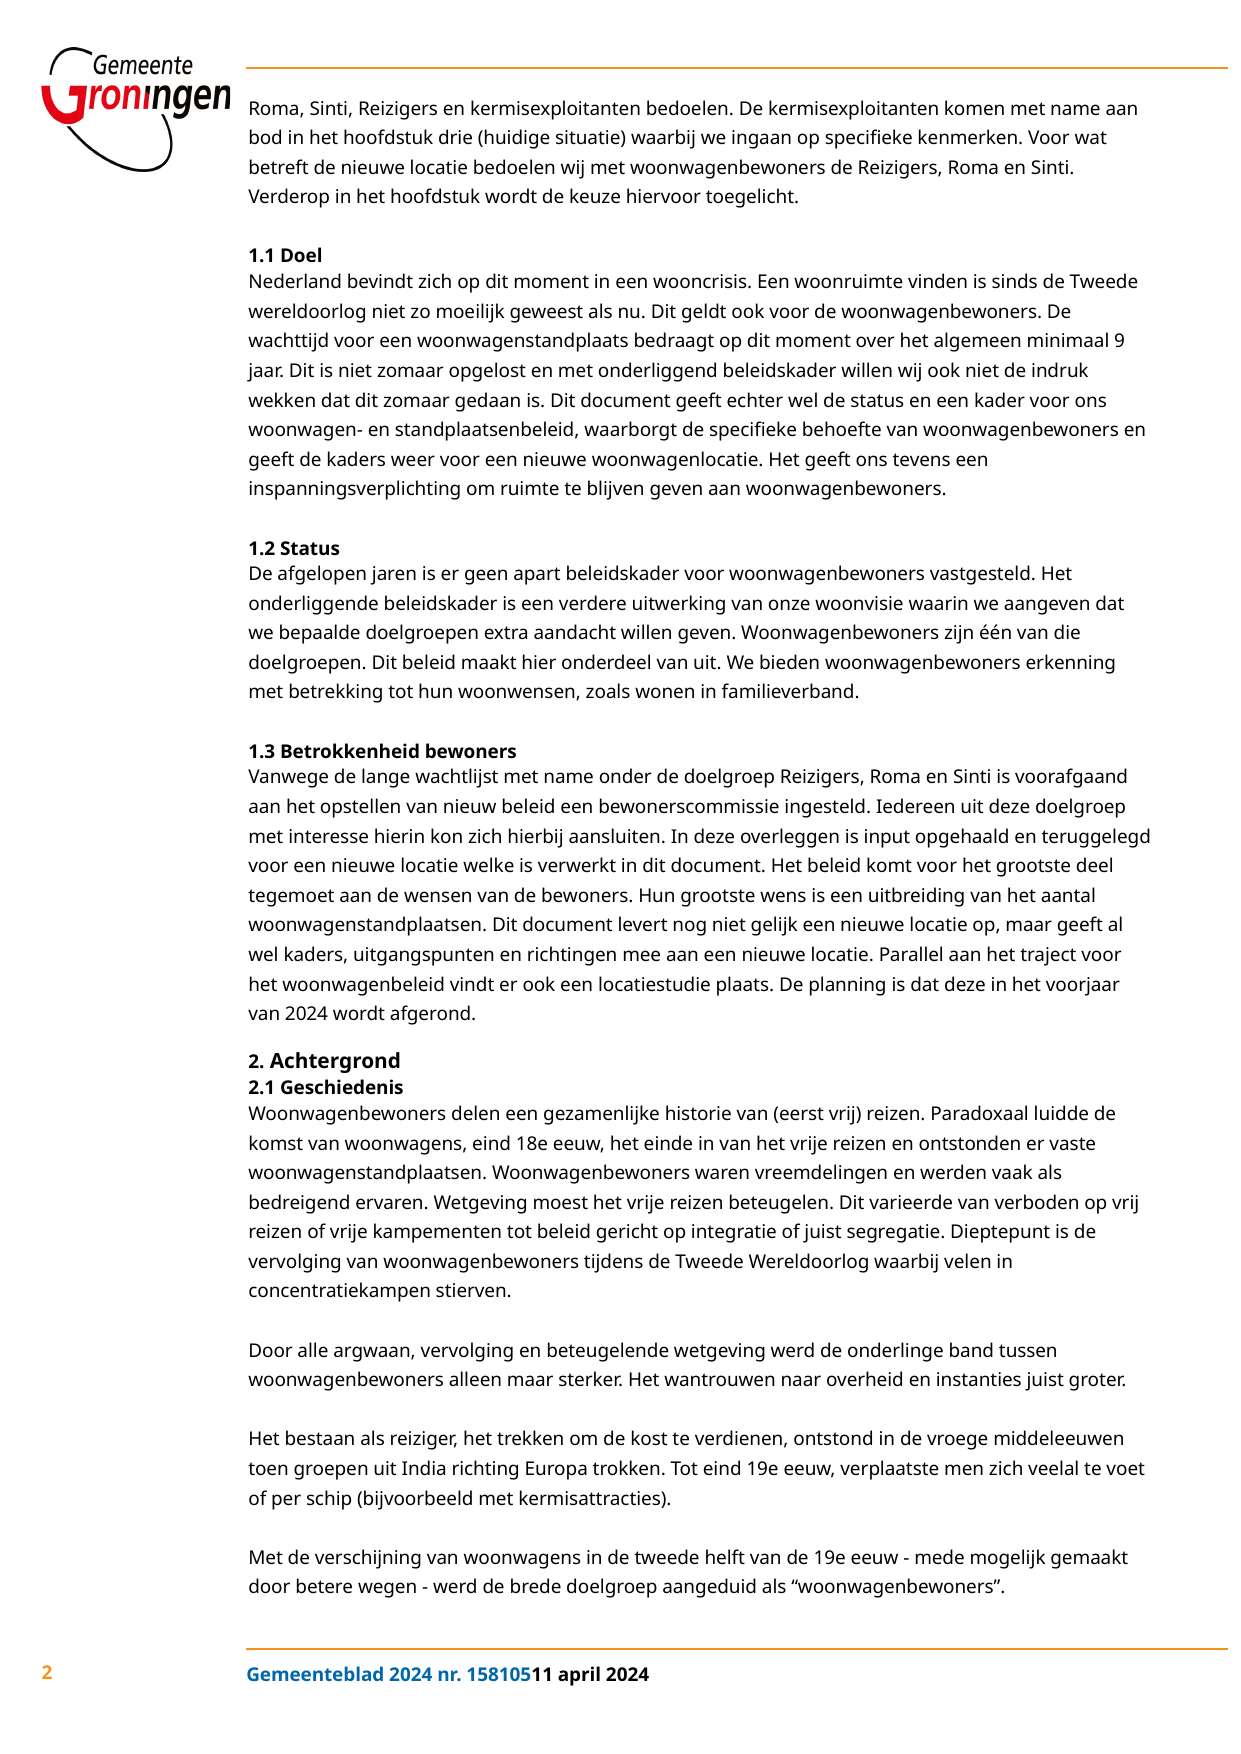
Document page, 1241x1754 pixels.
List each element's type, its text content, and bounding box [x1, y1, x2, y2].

text Nederland bevindt zich op dit moment in een wooncrisis. Een woonruimte vinden is sinds de Tweede wereldoorlog niet zo moeilijk geweest als nu. Dit geldt ook voor de woonwagenbewoners. De wachttijd voor een woonwagenstandplaats bedraagt op dit moment over het algemeen minimaal 9 jaar. Dit is niet zomaar opgelost en met onderliggend beleidskader willen wij ook niet de indruk wekken dat dit zomaar gedaan is. Dit document geeft echter wel de status en een kader voor ons woonwagen- en standplaatsenbeleid, waarborgt de specifieke behoefte van woonwagenbewoners en geeft de kaders weer voor een nieuwe woonwagenlocatie. Het geeft ons tevens een inspanningsverplichting om ruimte te blijven geven aan woonwagenbewoners. [248, 268, 1152, 501]
text Het bestaan als reiziger, het trekken om de kost te verdienen, ontstond in de vroege middeleeuwen toen groepen uit India richting Europa trokken. Tot eind 19e eeuw, verplaatste men zich veelal te voet of per schip (bijvoorbeeld met kermisattracties). [248, 1426, 1152, 1510]
text Woonwagenbewoners delen een gezamenlijke historie van (eerst vrij) reizen. Paradoxaal luidde de komst van woonwagens, eind 18e eeuw, het einde in van het vrije reizen en ontstonden er vaste woonwagenstandplaatsen. Woonwagenbewoners waren vreemdelingen en werden vaak als bedreigend ervaren. Wetgeving moest het vrije reizen beteugelen. Dit varieerde van verboden op vrij reizen of vrije kampementen tot beleid gericht op integratie of juist segregatie. Dieptepunt is de vervolging van woonwagenbewoners tijdens de Tweede Wereldoorlog waarbij velen in concentratiekampen stierven. [248, 1100, 1152, 1303]
text De afgelopen jaren is er geen apart beleidskader voor woonwagenbewoners vastgesteld. Het onderliggende beleidskader is een verdere uitwerking van onze woonvisie waarin we aangeven dat we bepaalde doelgroepen extra aandacht willen geven. Woonwagenbewoners zijn één van die doelgroepen. Dit beleid maakt hier onderdeel van uit. We bieden woonwagenbewoners erkenning met betrekking tot hun woonwensen, zoals wonen in familieverband. [248, 560, 1152, 704]
text 1.2 Status [248, 535, 1152, 560]
text 1.1 Doel [248, 243, 1152, 268]
picture [41, 47, 231, 172]
text Vanwege de lange wachtlijst met name onder de doelgroep Reizigers, Roma en Sinti is voorafgaand aan het opstellen van nieuw beleid een bewonerscommissie ingesteld. Iedereen uit deze doelgroep met interesse hierin kon zich hierbij aansluiten. In deze overleggen is input opgehaald en teruggelegd voor een nieuwe locatie welke is verwerkt in dit document. Het beleid komt voor het grootste deel tegemoet aan de wensen van de bewoners. Hun grootste wens is een uitbreiding van het aantal woonwagenstandplaatsen. Dit document levert nog niet gelijk een nieuwe locatie op, maar geeft al wel kaders, uitgangspunten en richtingen mee aan een nieuwe locatie. Parallel aan het traject voor het woonwagenbeleid vindt er ook een locatiestudie plaats. De planning is dat deze in het voorjaar van 2024 wordt afgerond. [248, 764, 1152, 1026]
text Met de verschijning van woonwagens in de tweede helft van de 19e eeuw - mede mogelijk gemaakt door betere wegen - werd de brede doelgroep aangeduid als “woonwagenbewoners”. [248, 1544, 1152, 1599]
text Door alle argwaan, vervolging en beteugelende wetgeving werd de onderlinge band tussen woonwagenbewoners alleen maar sterker. Het wantrouwen naar overheid en instanties juist groter. [248, 1337, 1152, 1392]
text 2. Achtergrond [248, 1046, 1152, 1074]
text 1.3 Betrokkenheid bewoners [248, 738, 1152, 764]
text 2.1 Geschiedenis [248, 1074, 1152, 1100]
text Roma, Sinti, Reizigers en kermisexploitanten bedoelen. De kermisexploitanten komen met name aan bod in het hoofdstuk drie (huidige situatie) waarbij we ingaan op specifieke kenmerken. Voor wat betreft de nieuwe locatie bedoelen wij met woonwagenbewoners de Reizigers, Roma en Sinti. Verderop in het hoofdstuk wordt de keuze hiervoor toegelicht. [248, 95, 1152, 209]
